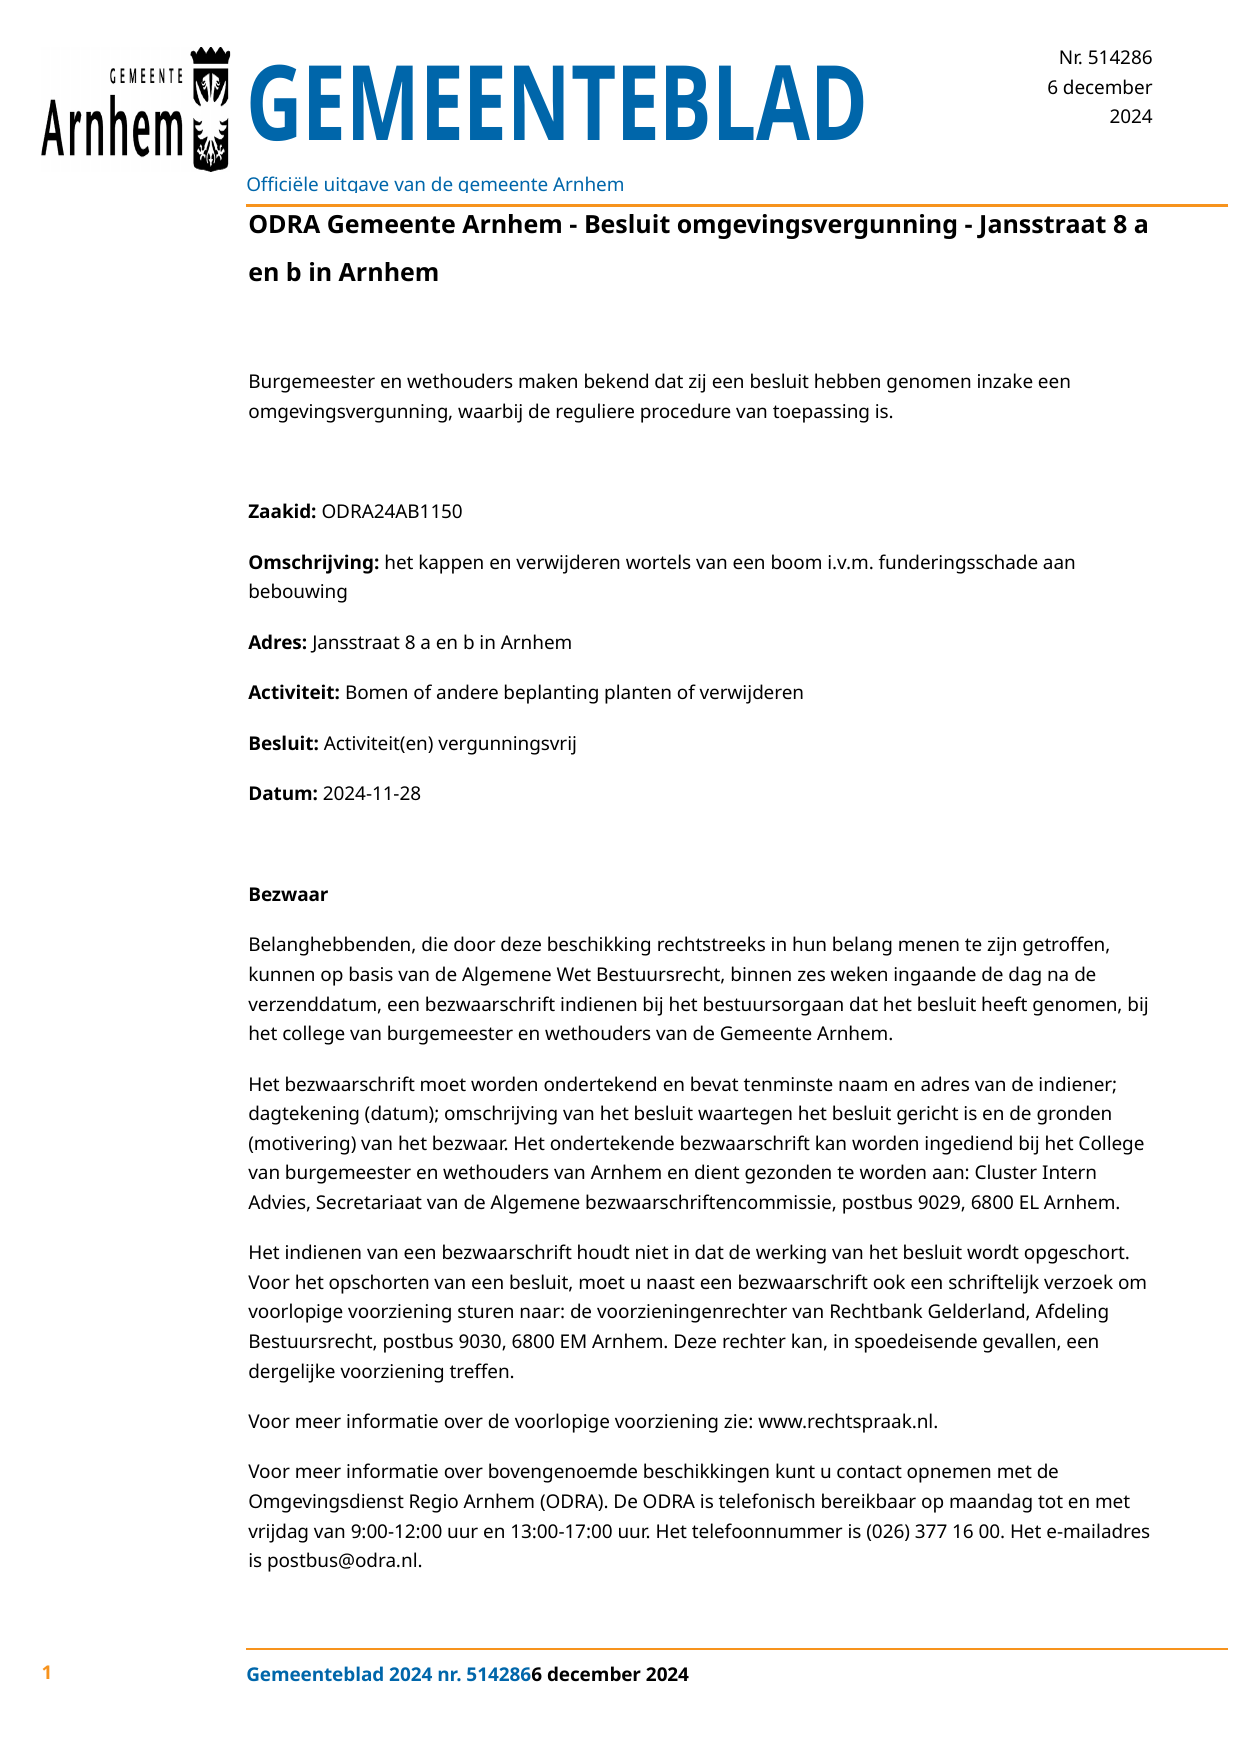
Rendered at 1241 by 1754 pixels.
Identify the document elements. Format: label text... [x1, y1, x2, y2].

text Datum: 2024-11-28 [248, 780, 1152, 806]
text Het bezwaarschrift moet worden ondertekend en bevat tenminste naam en adres van de indiener; dagtekening (datum); omschrijving van het besluit waartegen het besluit gericht is en de gronden (motivering) van het bezwaar. Het ondertekende bezwaarschrift kan worden ingediend bij het College van burgemeester en wethouders van Arnhem en dient gezonden te worden aan: Cluster Intern Advies, Secretariaat van de Algemene bezwaarschriftencommissie, postbus 9029, 6800 EL Arnhem. [248, 1071, 1152, 1215]
text Voor meer informatie over bovengenoemde beschikkingen kunt u contact opnemen met de Omgevingsdienst Regio Arnhem (ODRA). De ODRA is telefonisch bereikbaar op maandag tot en met vrijdag van 9:00-12:00 uur en 13:00-17:00 uur. Het telefoonnummer is (026) 377 16 00. Het e-mailadres is postbus@odra.nl. [248, 1459, 1152, 1573]
text Burgemeester en wethouders maken bekend dat zij een besluit hebben genomen inzake een omgevingsvergunning, waarbij de reguliere procedure van toepassing is. [248, 368, 1152, 424]
text Besluit: Activiteit(en) vergunningsvrij [248, 730, 1152, 756]
text Adres: Jansstraat 8 a en b in Arnhem [248, 629, 1152, 655]
text Omschrijving: het kappen en verwijderen wortels van een boom i.v.m. funderingsschade aan bebouwing [248, 549, 1152, 604]
text ODRA Gemeente Arnhem - Besluit omgevingsvergunning - Jansstraat 8 a en b in Arnhem [248, 207, 1152, 288]
text Voor meer informatie over de voorlopige voorziening zie: www.rechtspraak.nl. [248, 1408, 1152, 1434]
picture [41, 47, 231, 172]
text Het indienen van een bezwaarschrift houdt niet in dat de werking van het besluit wordt opgeschort. Voor het opschorten van een besluit, moet u naast een bezwaarschrift ook een schriftelijk verzoek om voorlopige voorziening sturen naar: de voorzieningenrechter van Rechtbank Gelderland, Afdeling Bestuursrecht, postbus 9030, 6800 EM Arnhem. Deze rechter kan, in spoedeisende gevallen, een dergelijke voorziening treffen. [248, 1239, 1152, 1384]
text Activiteit: Bomen of andere beplanting planten of verwijderen [248, 679, 1152, 705]
text Belanghebbenden, die door deze beschikking rechtstreeks in hun belang menen te zijn getroffen, kunnen op basis van de Algemene Wet Bestuursrecht, binnen zes weken ingaande de dag na de verzenddatum, een bezwaarschrift indienen bij het bestuursorgaan dat het besluit heeft genomen, bij het college van burgemeester en wethouders van de Gemeente Arnhem. [248, 932, 1152, 1046]
text Zaakid: ODRA24AB1150 [248, 499, 1152, 524]
text Bezwaar [248, 881, 1152, 907]
